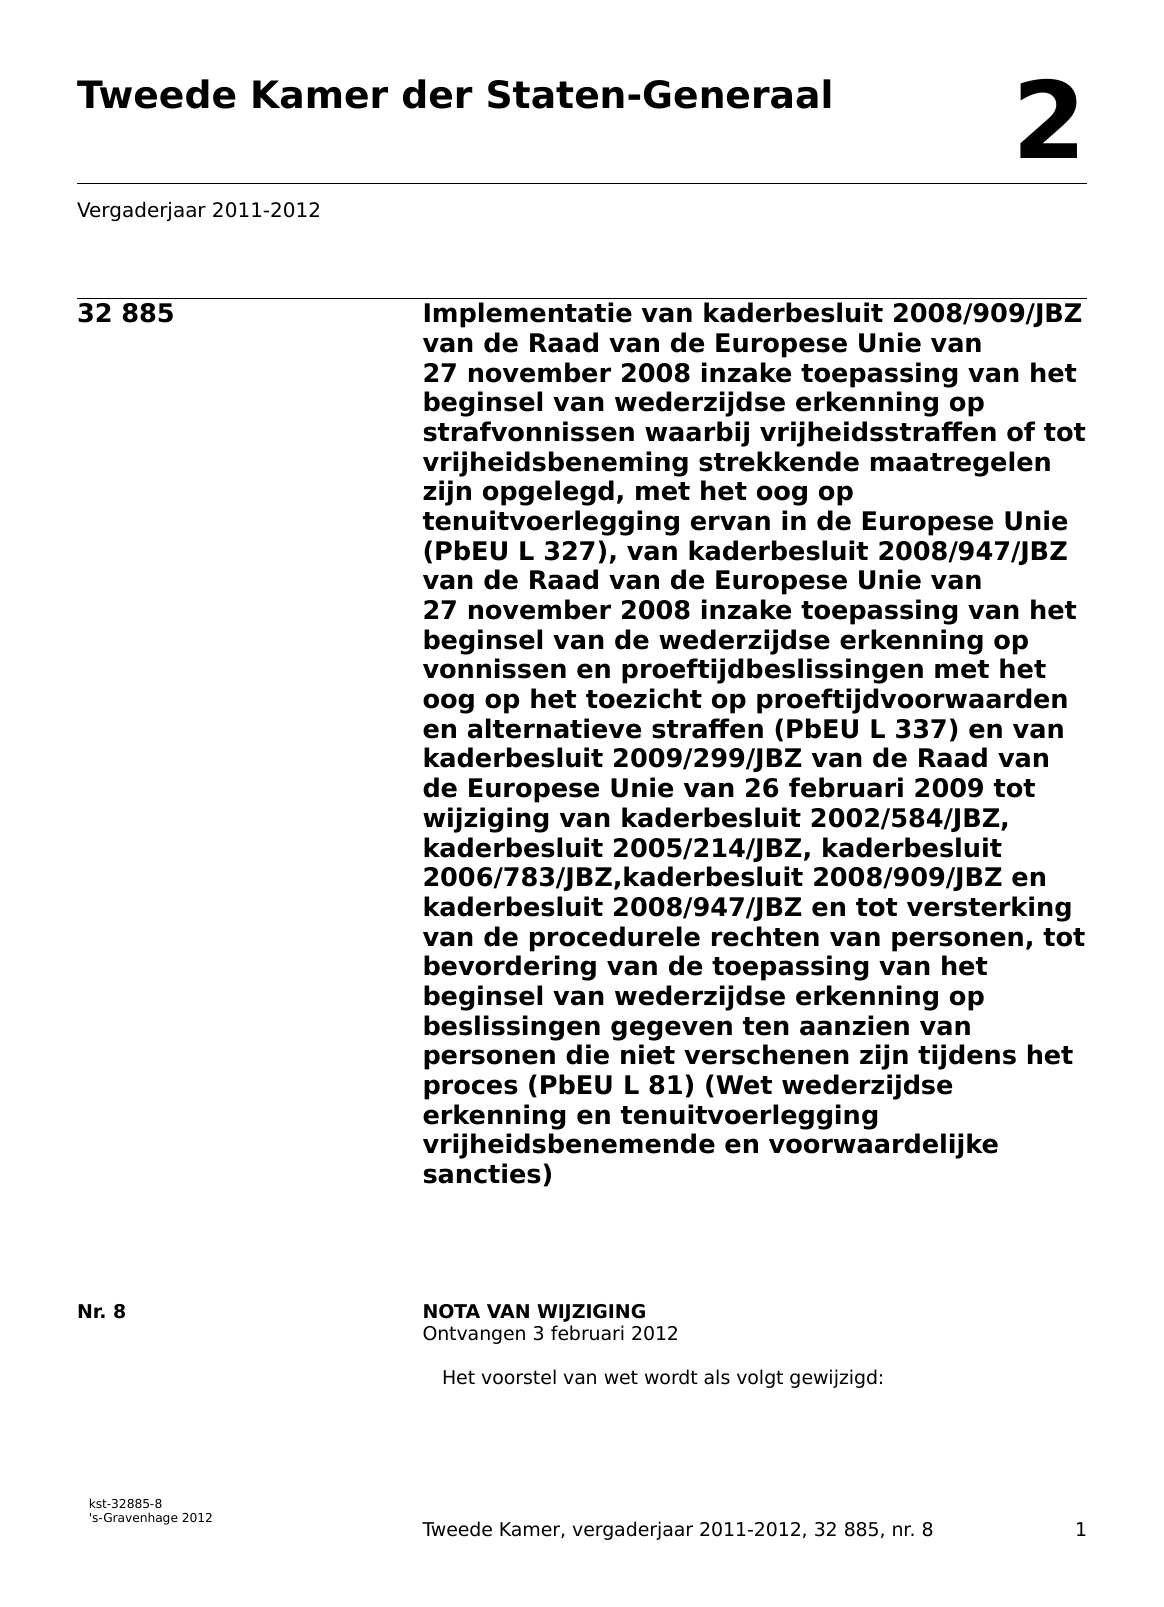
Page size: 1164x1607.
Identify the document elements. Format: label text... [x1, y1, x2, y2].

subtitle 32 885 Implementatie van kaderbesluit 2008/909/JBZ van de Raad van de Europese Unie van 27 november 2008 inzake toepassing van het beginsel van wederzijdse erkenning op strafvonnissen waarbij vrijheidsstraffen of tot vrijheidsbeneming strekkende maatregelen zijn opgelegd, met het oog op tenuitvoerlegging ervan in de Europese Unie (PbEU L 327), van kaderbesluit 2008/947/JBZ van de Raad van de Europese Unie van 27 november 2008 inzake toepassing van het beginsel van de wederzijdse erkenning op vonnissen en proeftijdbeslissingen met het oog op het toezicht op proeftijdvoorwaarden en alternatieve straffen (PbEU L 337) en van kaderbesluit 2009/299/JBZ van de Raad van de Europese Unie van 26 februari 2009 tot wijziging van kaderbesluit 2002/584/JBZ, kaderbesluit 2005/214/JBZ, kaderbesluit 2006/783/JBZ,kaderbesluit 2008/909/JBZ en kaderbesluit 2008/947/JBZ en tot versterking van de procedurele rechten van personen, tot bevordering van de toepassing van het beginsel van wederzijdse erkenning op beslissingen gegeven ten aanzien van personen die niet verschenen zijn tijdens het proces (PbEU L 81) (Wet wederzijdse erkenning en tenuitvoerlegging vrijheidsbenemende en voorwaardelijke sancties) [77, 299, 1087, 1189]
subtitle Nr. 8 NOTA VAN WIJZIGING [77, 1301, 1087, 1323]
text 's-Gravenhage 2012 [88, 1511, 323, 1525]
table_cell Vergaderjaar 2011-2012 [77, 184, 1087, 298]
text Ontvangen 3 februari 2012 [422, 1323, 1087, 1344]
text Het voorstel van wet wordt als volgt gewijzigd: [422, 1367, 1087, 1389]
table_header 2 [886, 59, 1087, 183]
text kst-32885-8 [88, 1497, 323, 1511]
table_header Tweede Kamer der Staten-Generaal [77, 59, 886, 183]
